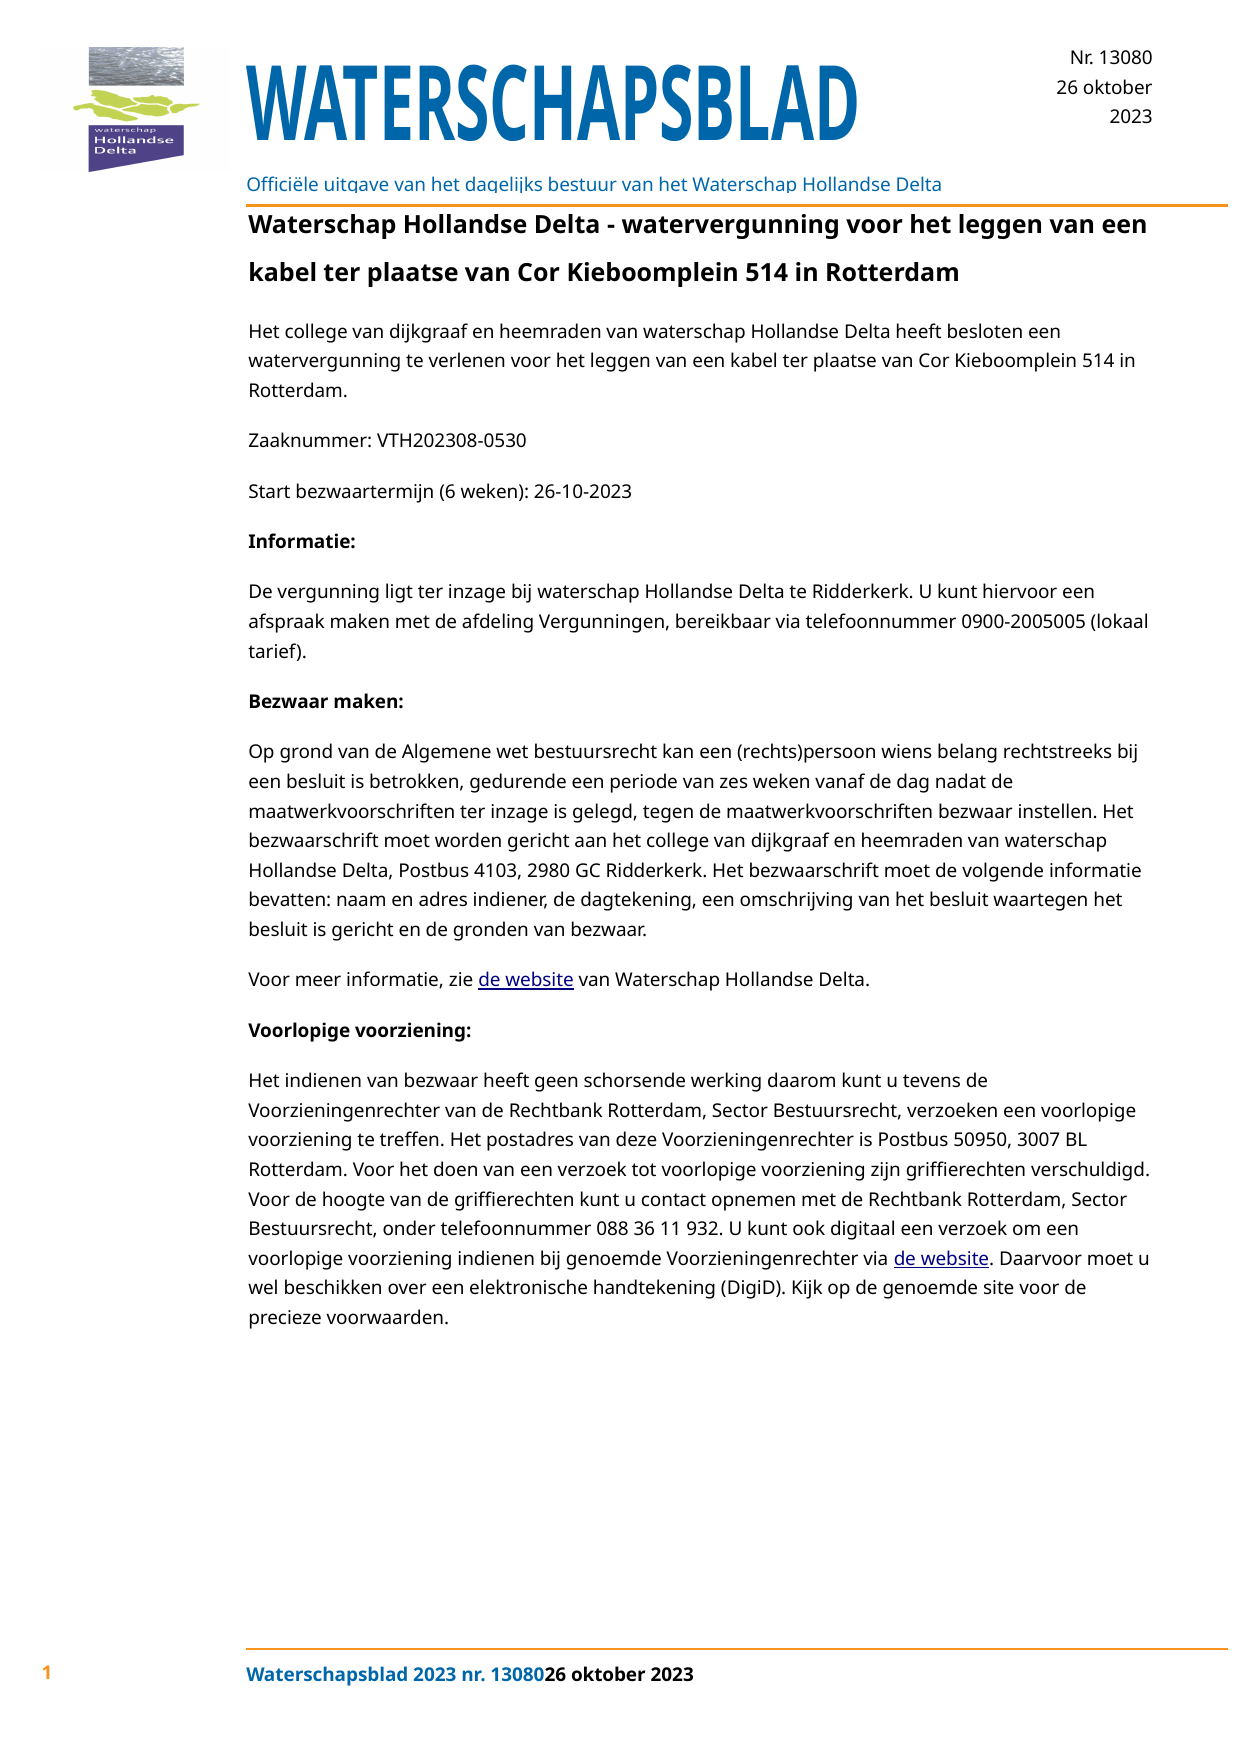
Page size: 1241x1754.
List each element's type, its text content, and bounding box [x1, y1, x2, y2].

text Bezwaar maken: [248, 688, 1152, 714]
text Het college van dijkgraaf en heemraden van waterschap Hollandse Delta heeft besloten een watervergunning te verlenen voor het leggen van een kabel ter plaatse van Cor Kieboomplein 514 in Rotterdam. [248, 318, 1152, 403]
text Het indienen van bezwaar heeft geen schorsende werking daarom kunt u tevens de Voorzieningenrechter van de Rechtbank Rotterdam, Sector Bestuursrecht, verzoeken een voorlopige voorziening te treffen. Het postadres van deze Voorzieningenrechter is Postbus 50950, 3007 BL Rotterdam. Voor het doen van een verzoek tot voorlopige voorziening zijn griffierechten verschuldigd. Voor de hoogte van de griffierechten kunt u contact opnemen met de Rechtbank Rotterdam, Sector Bestuursrecht, onder telefoonnummer 088 36 11 932. U kunt ook digitaal een verzoek om een voorlopige voorziening indienen bij genoemde Voorzieningenrechter via de website. Daarvoor moet u wel beschikken over een elektronische handtekening (DigiD). Kijk op de genoemde site voor de precieze voorwaarden. [248, 1067, 1152, 1330]
picture [41, 47, 231, 172]
text De vergunning ligt ter inzage bij waterschap Hollandse Delta te Ridderkerk. U kunt hiervoor een afspraak maken met de afdeling Vergunningen, bereikbaar via telefoonnummer 0900-2005005 (lokaal tarief). [248, 579, 1152, 664]
text Op grond van de Algemene wet bestuursrecht kan een (rechts)persoon wiens belang rechtstreeks bij een besluit is betrokken, gedurende een periode van zes weken vanaf de dag nadat de maatwerkvoorschriften ter inzage is gelegd, tegen de maatwerkvoorschriften bezwaar instellen. Het bezwaarschrift moet worden gericht aan het college van dijkgraaf en heemraden van waterschap Hollandse Delta, Postbus 4103, 2980 GC Ridderkerk. Het bezwaarschrift moet de volgende informatie bevatten: naam en adres indiener, de dagtekening, een omschrijving van het besluit waartegen het besluit is gericht en de gronden van bezwaar. [248, 739, 1152, 942]
text Voor meer informatie, zie de website van Waterschap Hollandse Delta. [248, 967, 1152, 992]
text Zaaknummer: VTH202308-0530 [248, 427, 1152, 453]
text Start bezwaartermijn (6 weken): 26-10-2023 [248, 478, 1152, 504]
text Informatie: [248, 528, 1152, 554]
text Voorlopige voorziening: [248, 1017, 1152, 1043]
text Waterschap Hollandse Delta - watervergunning voor het leggen van een kabel ter plaatse van Cor Kieboomplein 514 in Rotterdam [248, 207, 1152, 288]
